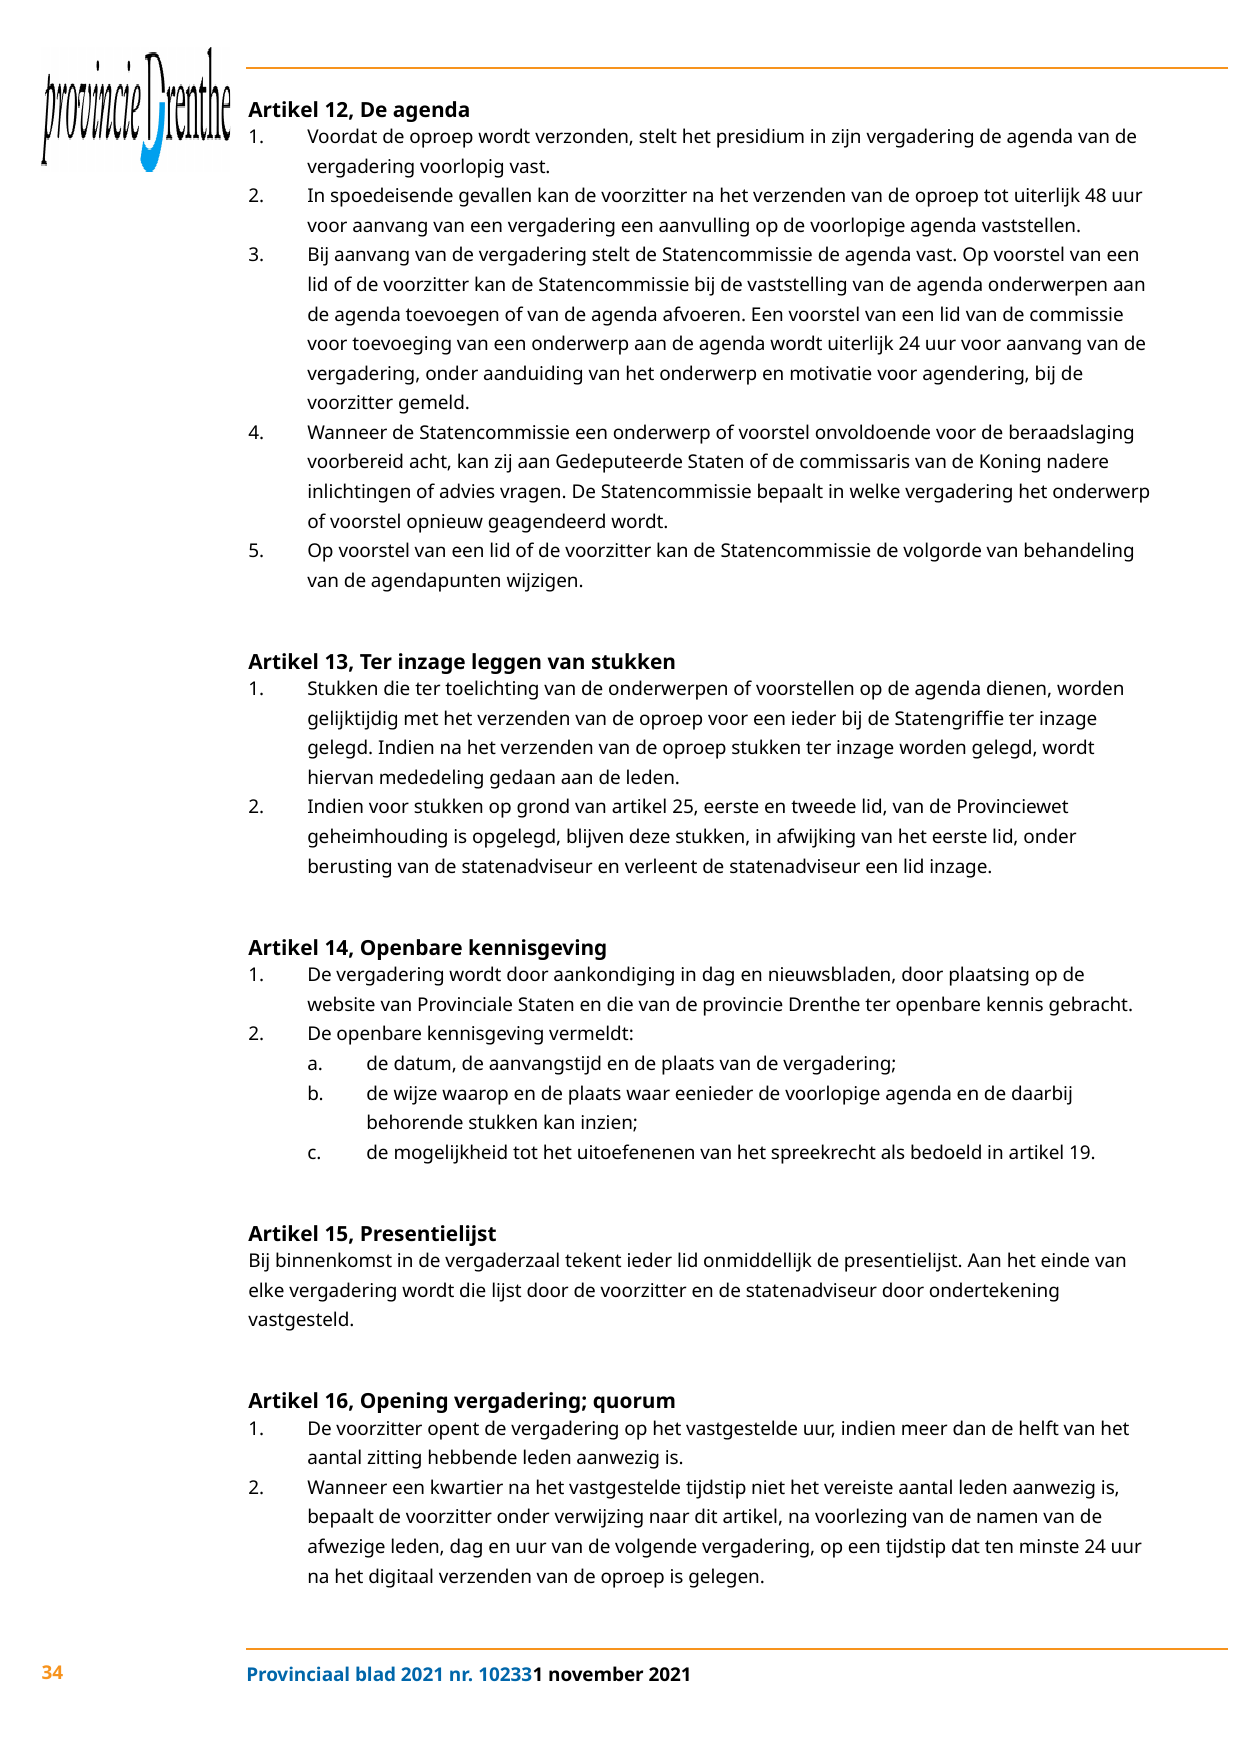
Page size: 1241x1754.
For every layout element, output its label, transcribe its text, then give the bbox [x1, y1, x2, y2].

list de mogelijkheid tot het uitoefenenen van het spreekrecht als bedoeld in artikel 19. [307, 1139, 1152, 1164]
text Artikel 15, Presentielijst [248, 1219, 1152, 1247]
text Artikel 16, Opening vergadering; quorum [248, 1386, 1152, 1415]
list de wijze waarop en de plaats waar eenieder de voorlopige agenda en de daarbij behorende stukken kan inzien; [307, 1080, 1152, 1135]
list Bij aanvang van de vergadering stelt de Statencommissie de agenda vast. Op voorstel van een lid of de voorzitter kan de Statencommissie bij de vaststelling van de agenda onderwerpen aan de agenda toevoegen of van de agenda afvoeren. Een voorstel van een lid van de commissie voor toevoeging van een onderwerp aan de agenda wordt uiterlijk 24 uur voor aanvang van de vergadering, onder aanduiding van het onderwerp en motivatie voor agendering, bij de voorzitter gemeld. [248, 242, 1152, 415]
text Artikel 14, Openbare kennisgeving [248, 933, 1152, 961]
text Artikel 13, Ter inzage leggen van stukken [248, 647, 1152, 675]
picture [41, 47, 231, 172]
list De voorzitter opent de vergadering op het vastgestelde uur, indien meer dan de helft van het aantal zitting hebbende leden aanwezig is. [248, 1415, 1152, 1470]
list Op voorstel van een lid of de voorzitter kan de Statencommissie de volgorde van behandeling van de agendapunten wijzigen. [248, 537, 1152, 593]
list Stukken die ter toelichting van de onderwerpen of voorstellen op de agenda dienen, worden gelijktijdig met het verzenden van de oproep voor een ieder bij de Statengriffie ter inzage gelegd. Indien na het verzenden van de oproep stukken ter inzage worden gelegd, wordt hiervan mededeling gedaan aan de leden. [248, 675, 1152, 790]
list Indien voor stukken op grond van artikel 25, eerste en tweede lid, van de Provinciewet geheimhouding is opgelegd, blijven deze stukken, in afwijking van het eerste lid, onder berusting van de statenadviseur en verleent de statenadviseur een lid inzage. [248, 794, 1152, 879]
list Wanneer de Statencommissie een onderwerp of voorstel onvoldoende voor de beraadslaging voorbereid acht, kan zij aan Gedeputeerde Staten of de commissaris van de Koning nadere inlichtingen of advies vragen. De Statencommissie bepaalt in welke vergadering het onderwerp of voorstel opnieuw geagendeerd wordt. [248, 419, 1152, 533]
text Artikel 12, De agenda [248, 95, 1152, 123]
list de datum, de aanvangstijd en de plaats van de vergadering; [307, 1050, 1152, 1076]
list Wanneer een kwartier na het vastgestelde tijdstip niet het vereiste aantal leden aanwezig is, bepaalt de voorzitter onder verwijzing naar dit artikel, na voorlezing van de namen van de afwezige leden, dag en uur van de volgende vergadering, op een tijdstip dat ten minste 24 uur na het digitaal verzenden van de oproep is gelegen. [248, 1474, 1152, 1588]
list Voordat de oproep wordt verzonden, stelt het presidium in zijn vergadering de agenda van de vergadering voorlopig vast. [248, 123, 1152, 178]
list De openbare kennisgeving vermeldt: [248, 1021, 1152, 1046]
list In spoedeisende gevallen kan de voorzitter na het verzenden van de oproep tot uiterlijk 48 uur voor aanvang van een vergadering een aanvulling op de voorlopige agenda vaststellen. [248, 182, 1152, 238]
text Bij binnenkomst in de vergaderzaal tekent ieder lid onmiddellijk de presentielijst. Aan het einde van elke vergadering wordt die lijst door de voorzitter en de statenadviseur door ondertekening vastgesteld. [248, 1247, 1152, 1332]
list De vergadering wordt door aankondiging in dag­ en nieuwsbladen, door plaatsing op de website van Provinciale Staten en die van de provincie Drenthe ter openbare kennis gebracht. [248, 961, 1152, 1017]
